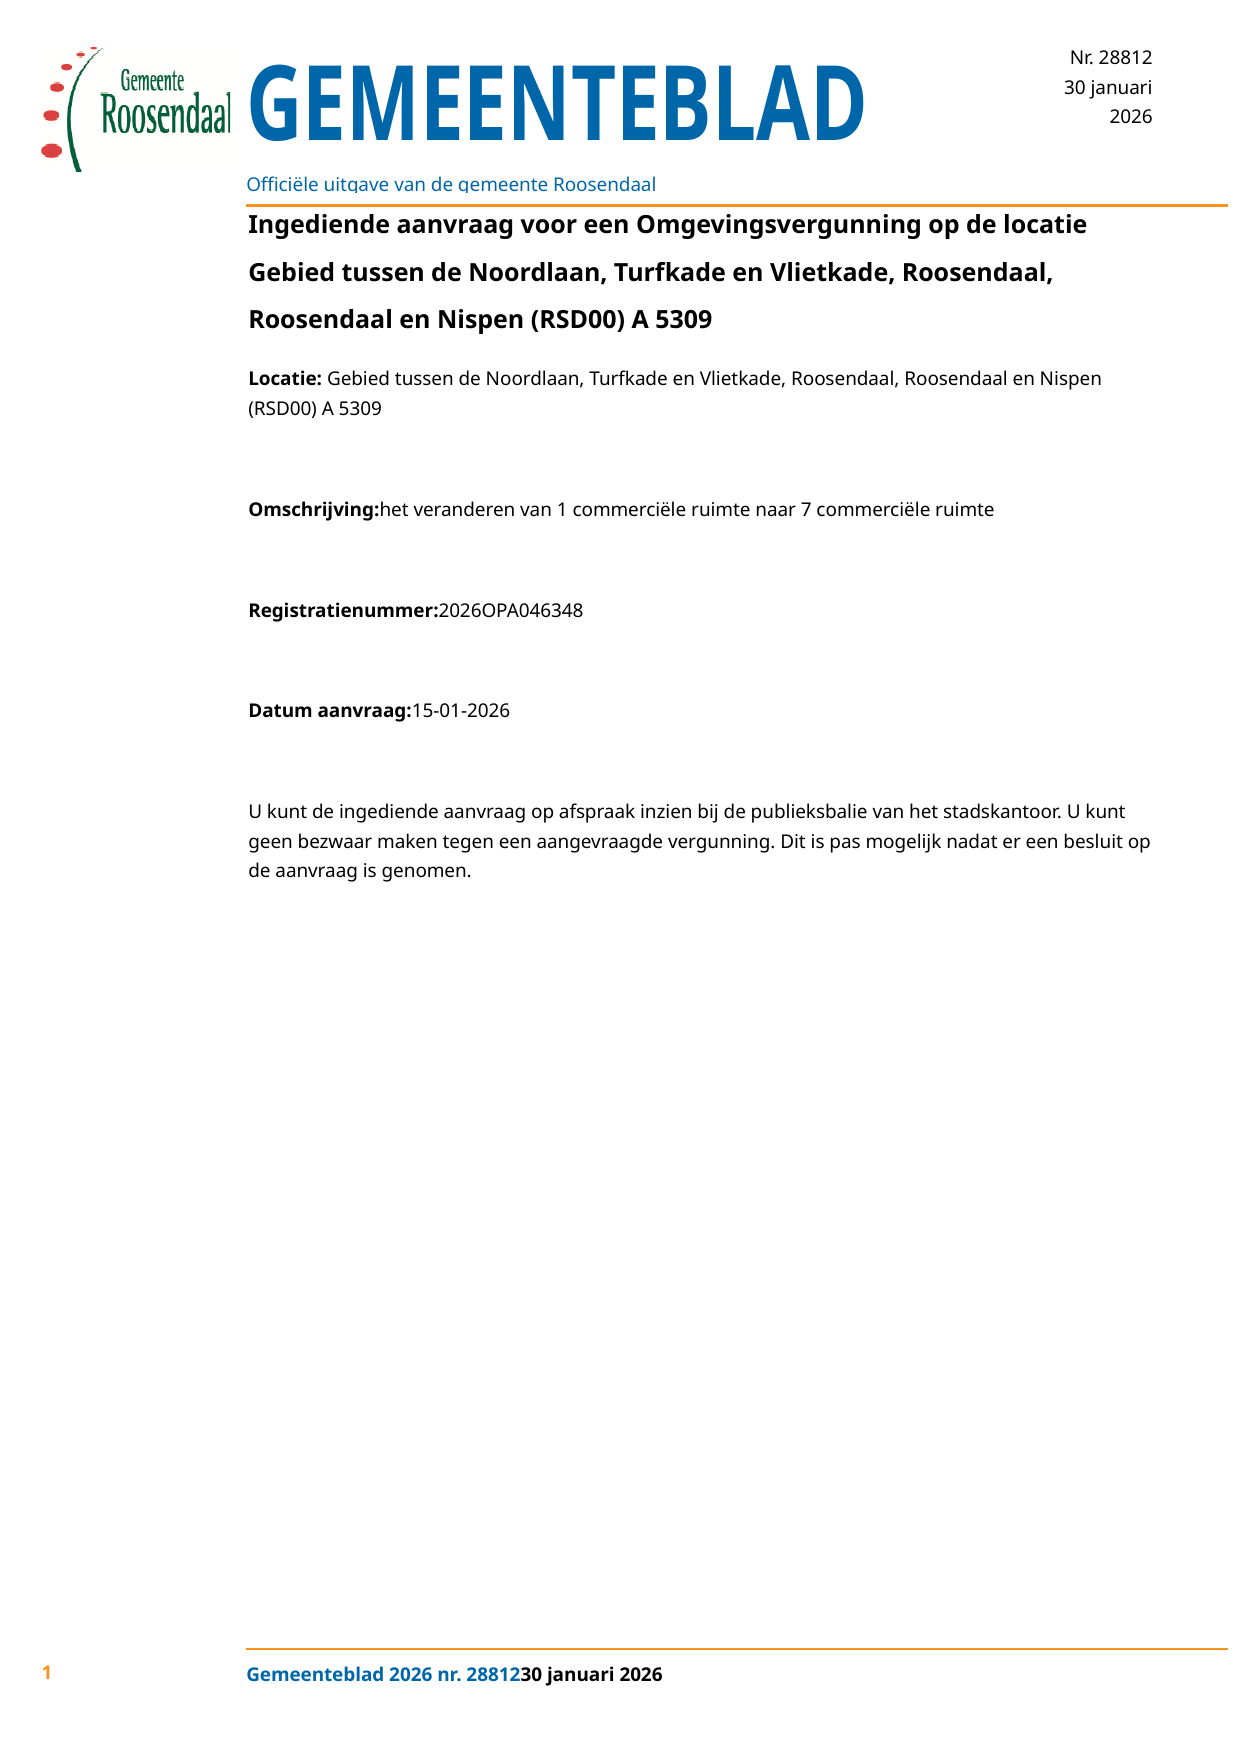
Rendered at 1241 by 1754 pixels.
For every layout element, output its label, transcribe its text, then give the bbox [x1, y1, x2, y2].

text U kunt de ingediende aanvraag op afspraak inzien bij de publieksbalie van het stadskantoor. U kunt geen bezwaar maken tegen een aangevraagde vergunning. Dit is pas mogelijk nadat er een besluit op de aanvraag is genomen. [248, 798, 1152, 883]
text Datum aanvraag:15-01-2026 [248, 698, 1152, 723]
text Ingediende aanvraag voor een Omgevingsvergunning op de locatie Gebied tussen de Noordlaan, Turfkade en Vlietkade, Roosendaal, Roosendaal en Nispen (RSD00) A 5309 [248, 207, 1152, 336]
text Omschrijving:het veranderen van 1 commerciële ruimte naar 7 commerciële ruimte [248, 496, 1152, 522]
text Registratienummer:2026OPA046348 [248, 597, 1152, 622]
text Locatie: Gebied tussen de Noordlaan, Turfkade en Vlietkade, Roosendaal, Roosendaal en Nispen (RSD00) A 5309 [248, 366, 1152, 421]
picture [41, 47, 231, 172]
